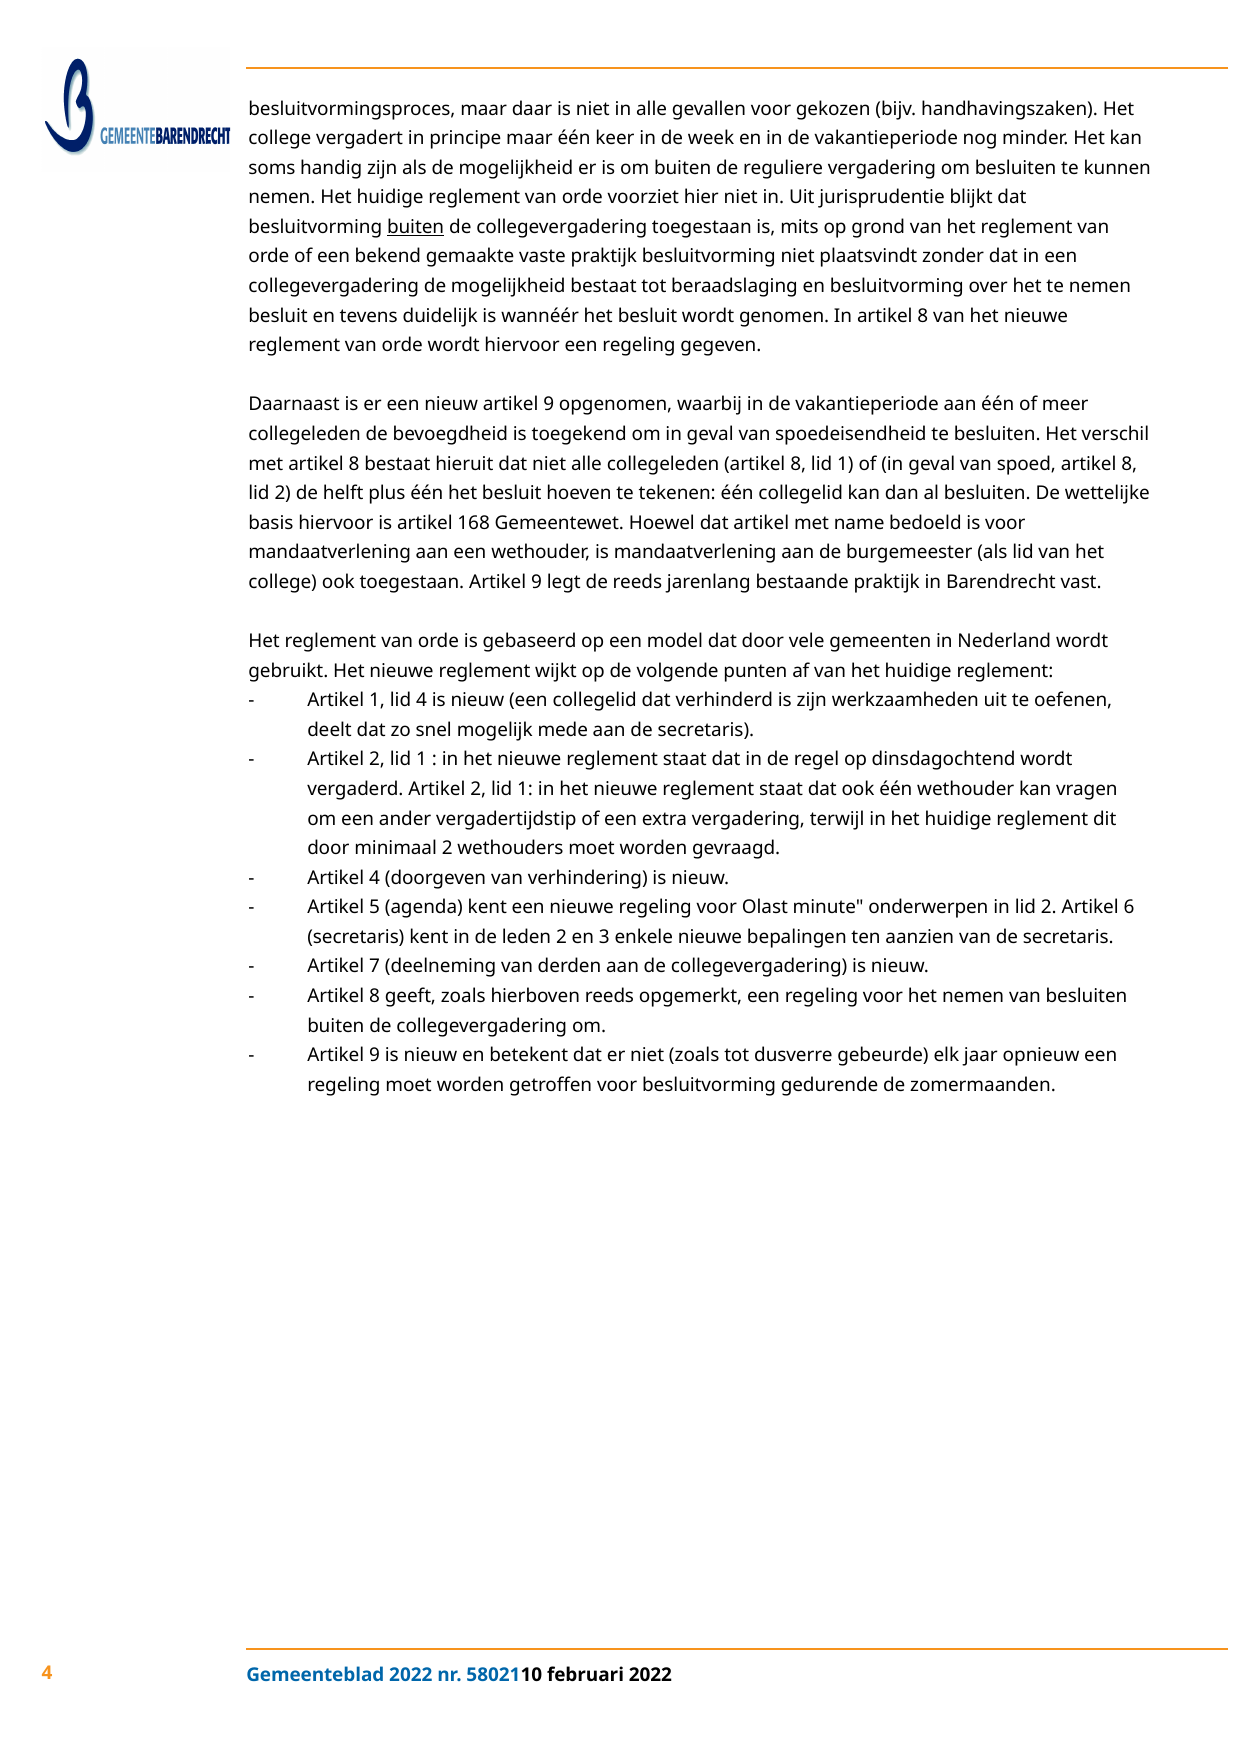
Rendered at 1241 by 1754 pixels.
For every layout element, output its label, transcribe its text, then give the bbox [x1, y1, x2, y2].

list Artikel 2, lid 1 : in het nieuwe reglement staat dat in de regel op dinsdagochtend wordt vergaderd. Artikel 2, lid 1: in het nieuwe reglement staat dat ook één wethouder kan vragen om een ander vergadertijdstip of een extra vergadering, terwijl in het huidige reglement dit door minimaal 2 wethouders moet worden gevraagd. [248, 746, 1152, 860]
list Artikel 5 (agenda) kent een nieuwe regeling voor Olast minute" onderwerpen in lid 2. Artikel 6 (secretaris) kent in de leden 2 en 3 enkele nieuwe bepalingen ten aanzien van de secretaris. [248, 893, 1152, 949]
text besluitvormingsproces, maar daar is niet in alle gevallen voor gekozen (bijv. handhavingszaken). Het college vergadert in principe maar één keer in de week en in de vakantieperiode nog minder. Het kan soms handig zijn als de mogelijkheid er is om buiten de reguliere vergadering om besluiten te kunnen nemen. Het huidige reglement van orde voorziet hier niet in. Uit jurisprudentie blijkt dat besluitvorming buiten de collegevergadering toegestaan is, mits op grond van het reglement van orde of een bekend gemaakte vaste praktijk besluitvorming niet plaatsvindt zonder dat in een collegevergadering de mogelijkheid bestaat tot beraadslaging en besluitvorming over het te nemen besluit en tevens duidelijk is wannéér het besluit wordt genomen. In artikel 8 van het nieuwe reglement van orde wordt hiervoor een regeling gegeven. [248, 95, 1152, 357]
list Artikel 1, lid 4 is nieuw (een collegelid dat verhinderd is zijn werkzaamheden uit te oefenen, deelt dat zo snel mogelijk mede aan de secretaris). [248, 686, 1152, 742]
text Het reglement van orde is gebaseerd op een model dat door vele gemeenten in Nederland wordt gebruikt. Het nieuwe reglement wijkt op de volgende punten af van het huidige reglement: [248, 627, 1152, 683]
list Artikel 4 (doorgeven van verhindering) is nieuw. [248, 864, 1152, 890]
list Artikel 9 is nieuw en betekent dat er niet (zoals tot dusverre gebeurde) elk jaar opnieuw een regeling moet worden getroffen voor besluitvorming gedurende de zomermaanden. [248, 1041, 1152, 1097]
list Artikel 8 geeft, zoals hierboven reeds opgemerkt, een regeling voor het nemen van besluiten buiten de collegevergadering om. [248, 982, 1152, 1038]
text Daarnaast is er een nieuw artikel 9 opgenomen, waarbij in de vakantieperiode aan één of meer collegeleden de bevoegdheid is toegekend om in geval van spoedeisendheid te besluiten. Het verschil met artikel 8 bestaat hieruit dat niet alle collegeleden (artikel 8, lid 1) of (in geval van spoed, artikel 8, lid 2) de helft plus één het besluit hoeven te tekenen: één collegelid kan dan al besluiten. De wettelijke basis hiervoor is artikel 168 Gemeentewet. Hoewel dat artikel met name bedoeld is voor mandaatverlening aan een wethouder, is mandaatverlening aan de burgemeester (als lid van het college) ook toegestaan. Artikel 9 legt de reeds jarenlang bestaande praktijk in Barendrecht vast. [248, 391, 1152, 594]
list Artikel 7 (deelneming van derden aan de collegevergadering) is nieuw. [248, 953, 1152, 978]
picture [41, 47, 231, 172]
